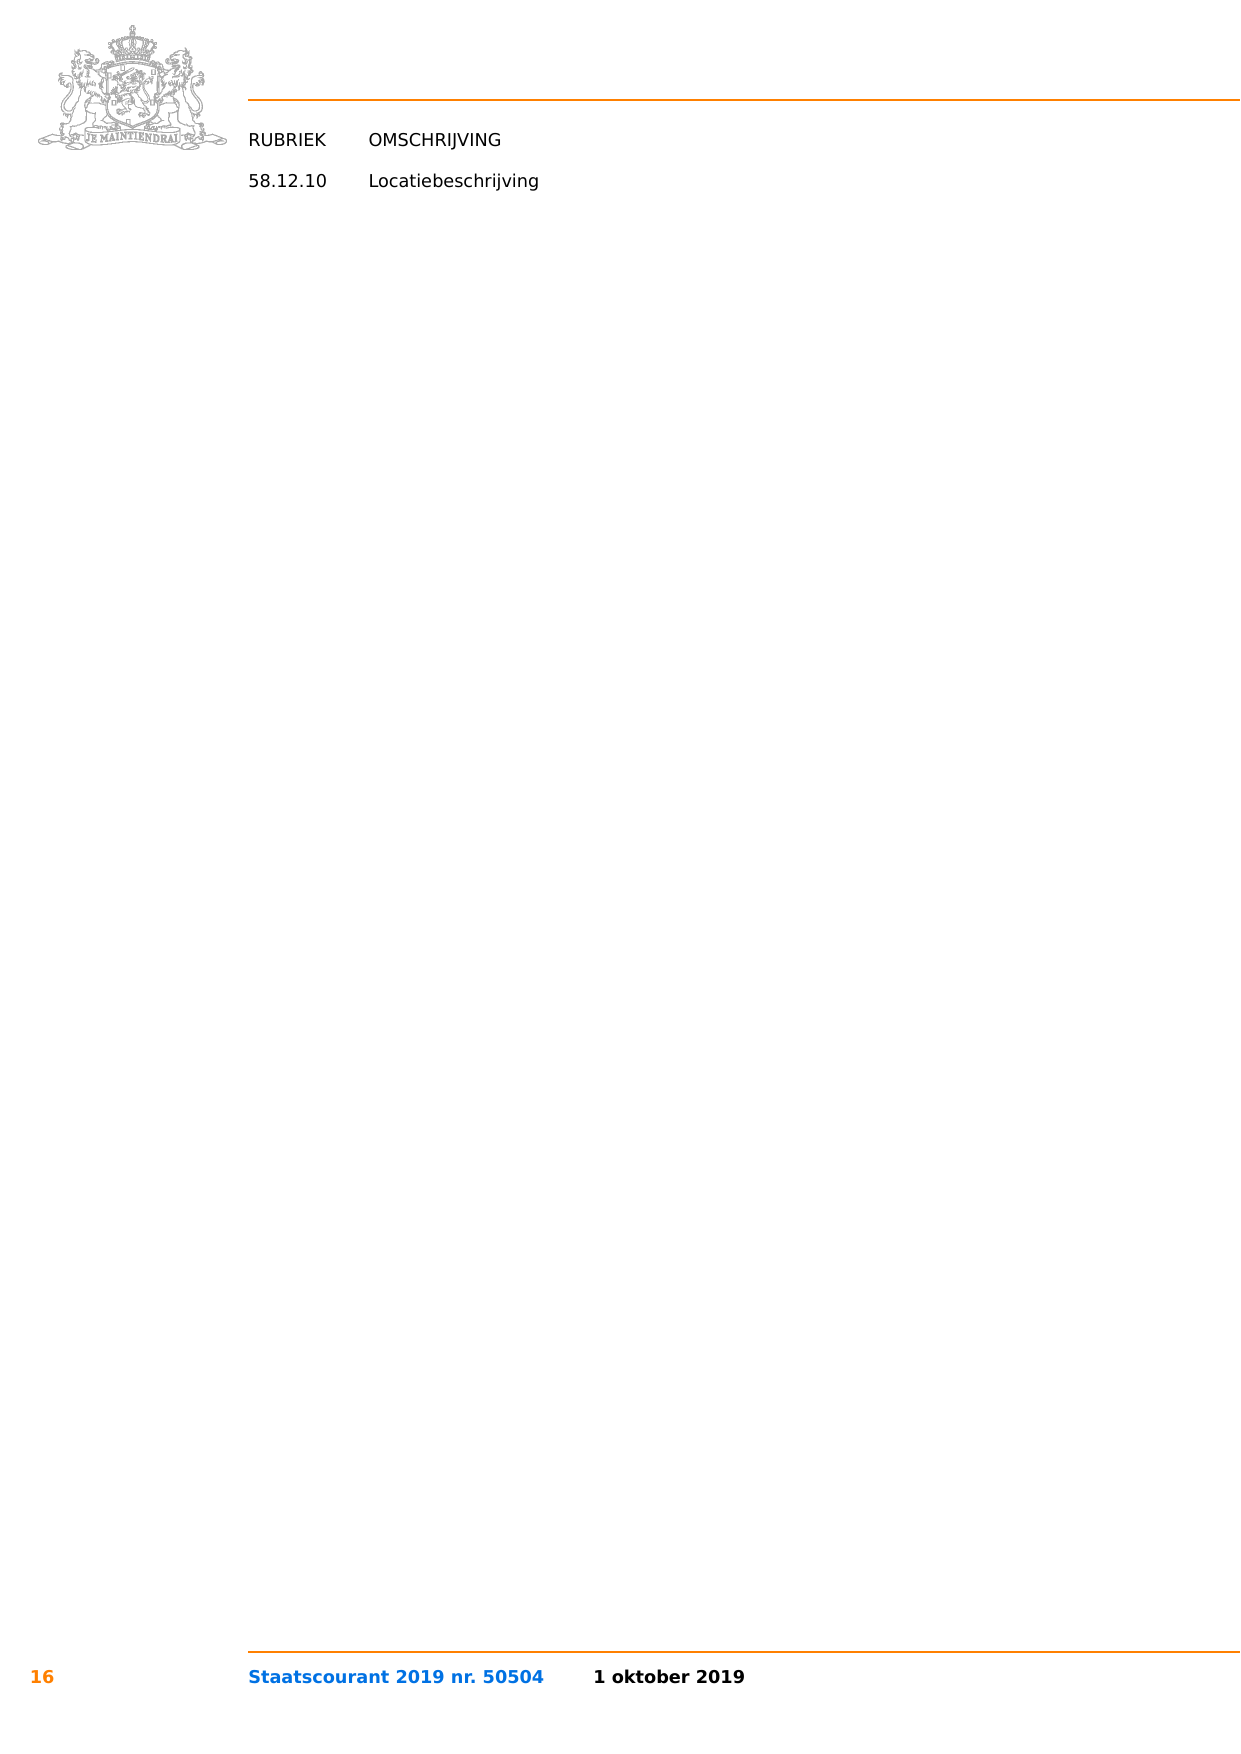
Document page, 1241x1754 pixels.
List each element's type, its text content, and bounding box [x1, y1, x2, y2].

table_cell [363, 151, 1163, 171]
table_header OMSCHRIJVING [363, 130, 1163, 151]
table_cell Locatiebeschrijving [363, 171, 1163, 192]
table_cell [248, 192, 362, 212]
picture [38, 25, 227, 150]
table_header RUBRIEK [248, 130, 362, 151]
table_cell [363, 192, 1163, 212]
table_cell 58.12.10 [248, 171, 362, 192]
table_cell [248, 151, 362, 171]
